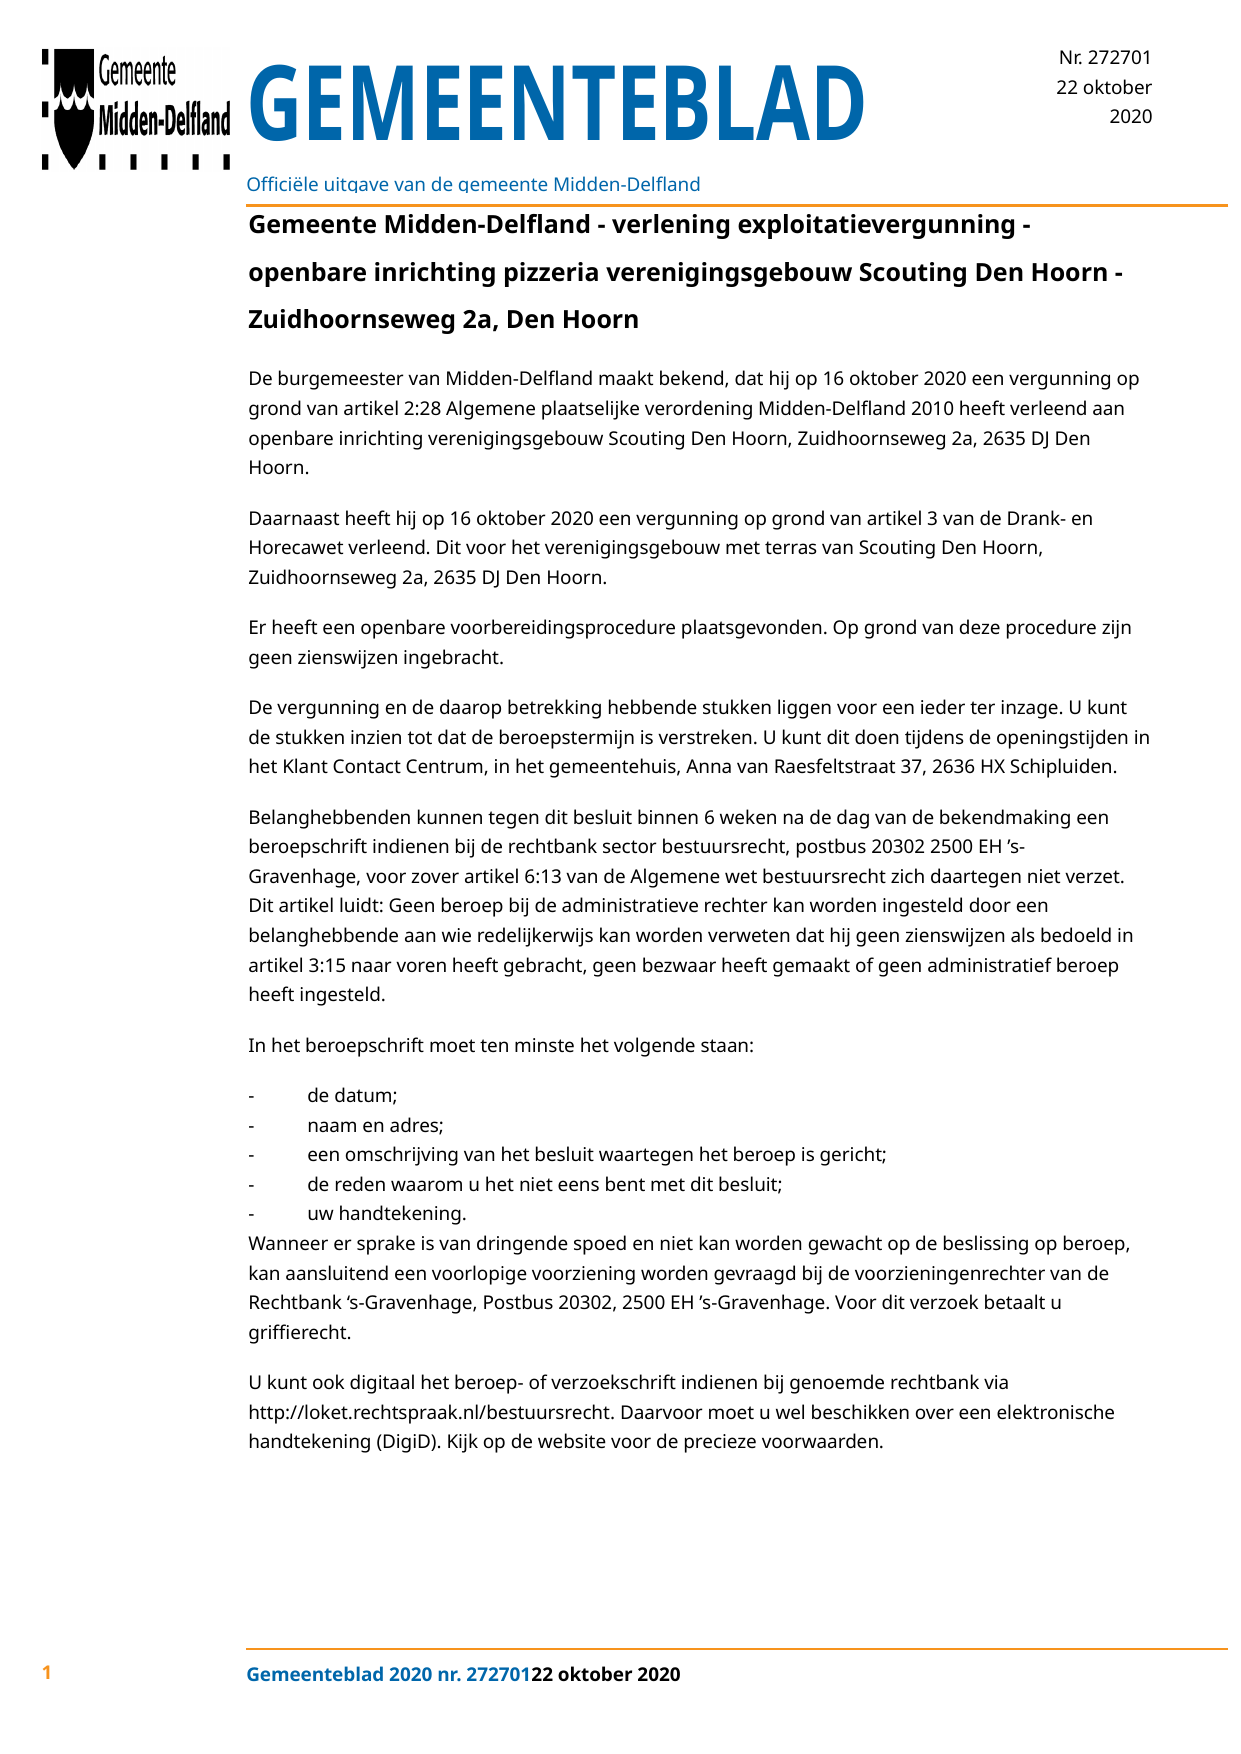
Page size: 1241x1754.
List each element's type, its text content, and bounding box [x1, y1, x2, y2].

text U kunt ook digitaal het beroep- of verzoekschrift indienen bij genoemde rechtbank via http://loket.rechtspraak.nl/bestuursrecht. Daarvoor moet u wel beschikken over een elektronische handtekening (DigiD). Kijk op de website voor de precieze voorwaarden. [248, 1369, 1152, 1454]
list de datum; [248, 1082, 1152, 1108]
text Daarnaast heeft hij op 16 oktober 2020 een vergunning op grond van artikel 3 van de Drank- en Horecawet verleend. Dit voor het verenigingsgebouw met terras van Scouting Den Hoorn, Zuidhoornseweg 2a, 2635 DJ Den Hoorn. [248, 505, 1152, 589]
list een omschrijving van het besluit waartegen het beroep is gericht; [248, 1141, 1152, 1167]
picture [41, 47, 231, 172]
text Er heeft een openbare voorbereidingsprocedure plaatsgevonden. Op grond van deze procedure zijn geen zienswijzen ingebracht. [248, 614, 1152, 669]
text Gemeente Midden-Delfland - verlening exploitatievergunning - openbare inrichting pizzeria verenigingsgebouw Scouting Den Hoorn - Zuidhoornseweg 2a, Den Hoorn [248, 207, 1152, 336]
list uw handtekening. [248, 1201, 1152, 1226]
text In het beroepschrift moet ten minste het volgende staan: [248, 1032, 1152, 1057]
text De burgemeester van Midden-Delfland maakt bekend, dat hij op 16 oktober 2020 een vergunning op grond van artikel 2:28 Algemene plaatselijke verordening Midden-Delfland 2010 heeft verleend aan openbare inrichting verenigingsgebouw Scouting Den Hoorn, Zuidhoornseweg 2a, 2635 DJ Den Hoorn. [248, 366, 1152, 480]
list de reden waarom u het niet eens bent met dit besluit; [248, 1171, 1152, 1197]
text Belanghebbenden kunnen tegen dit besluit binnen 6 weken na de dag van de bekendmaking een beroepschrift indienen bij de rechtbank sector bestuursrecht, postbus 20302 2500 EH ’s-Gravenhage, voor zover artikel 6:13 van de Algemene wet bestuursrecht zich daartegen niet verzet. Dit artikel luidt: Geen beroep bij de administratieve rechter kan worden ingesteld door een belanghebbende aan wie redelijkerwijs kan worden verweten dat hij geen zienswijzen als bedoeld in artikel 3:15 naar voren heeft gebracht, geen bezwaar heeft gemaakt of geen administratief beroep heeft ingesteld. [248, 804, 1152, 1007]
text De vergunning en de daarop betrekking hebbende stukken liggen voor een ieder ter inzage. U kunt de stukken inzien tot dat de beroepstermijn is verstreken. U kunt dit doen tijdens de openingstijden in het Klant Contact Centrum, in het gemeentehuis, Anna van Raesfeltstraat 37, 2636 HX Schipluiden. [248, 694, 1152, 779]
list naam en adres; [248, 1112, 1152, 1137]
text Wanneer er sprake is van dringende spoed en niet kan worden gewacht op de beslissing op beroep, kan aansluitend een voorlopige voorziening worden gevraagd bij de voorzieningenrechter van de Rechtbank ‘s-Gravenhage, Postbus 20302, 2500 EH ’s-Gravenhage. Voor dit verzoek betaalt u griffierecht. [248, 1230, 1152, 1344]
